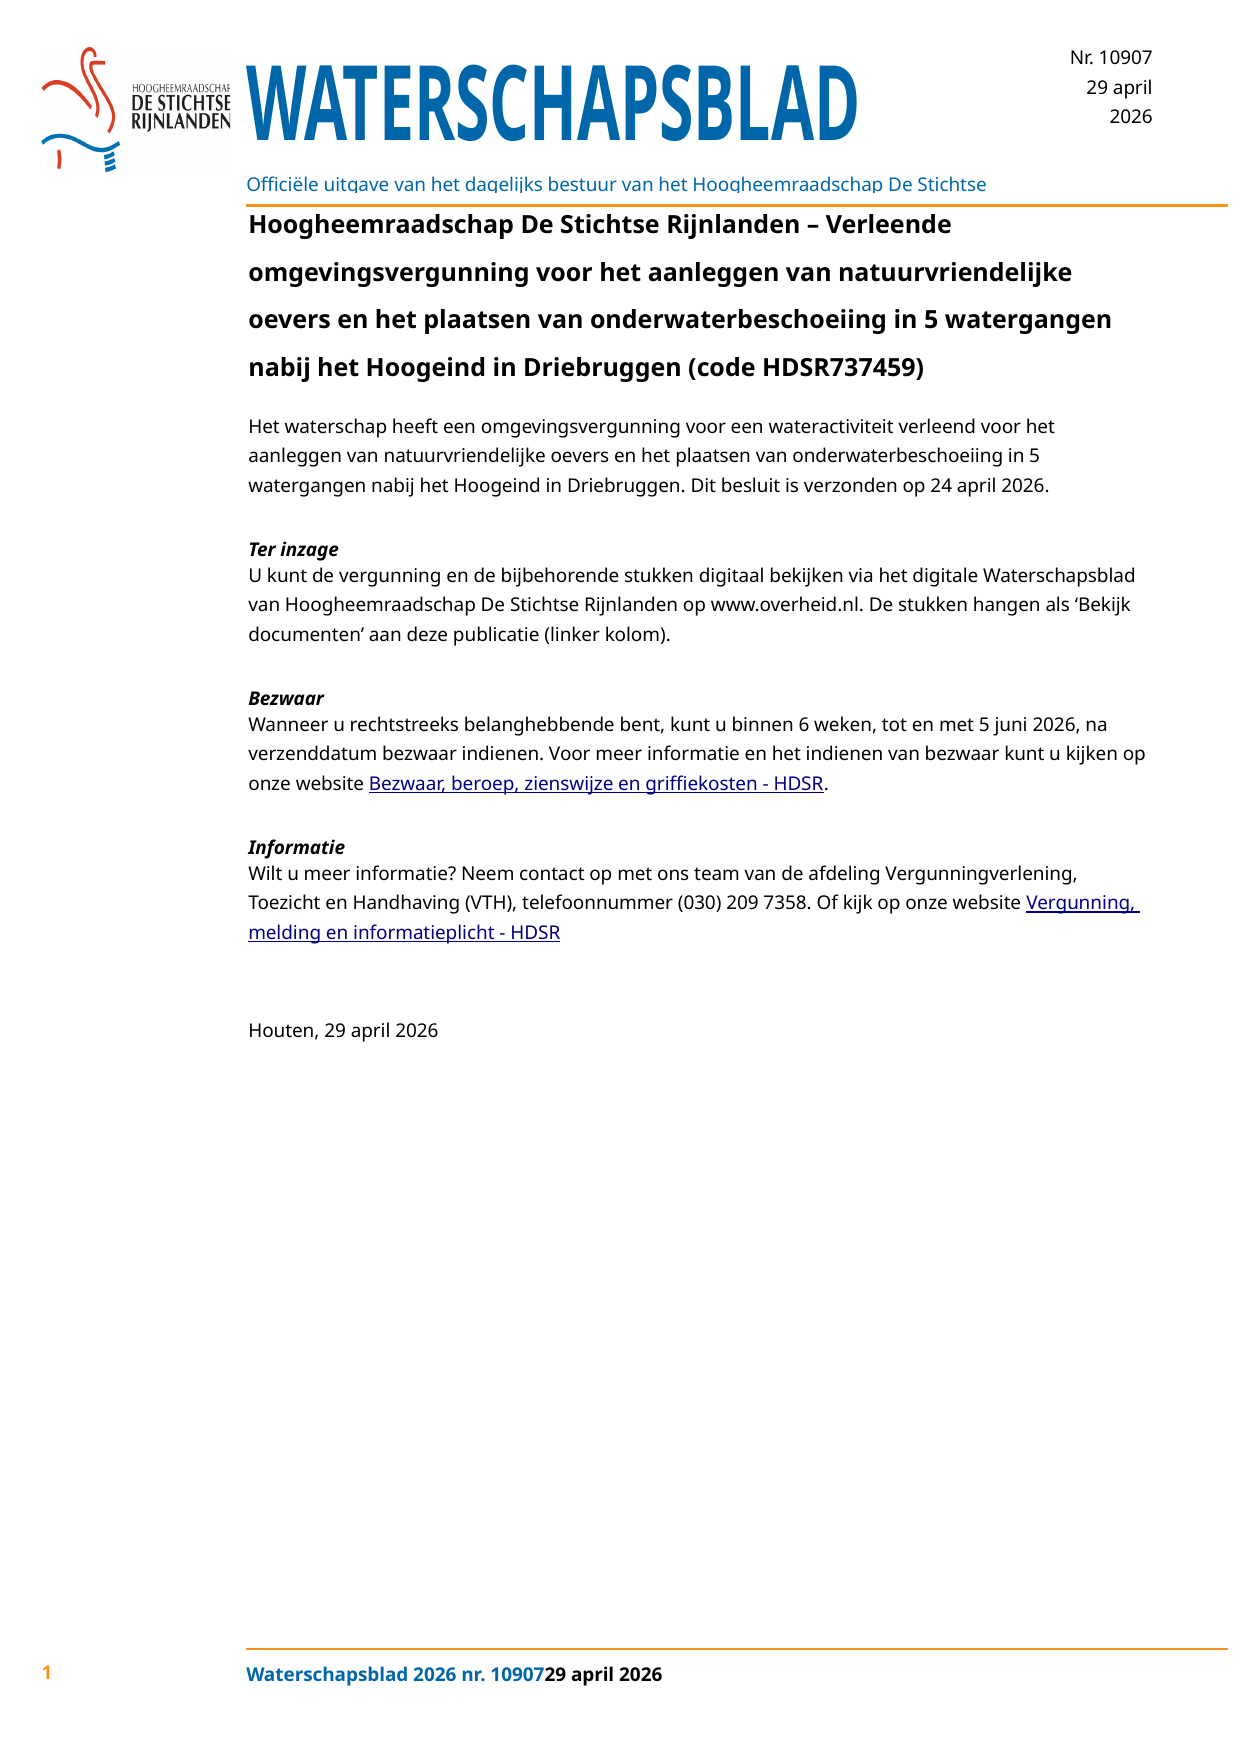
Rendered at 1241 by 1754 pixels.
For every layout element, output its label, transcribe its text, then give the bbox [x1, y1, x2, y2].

picture [41, 47, 231, 172]
text Ter inzage [248, 536, 1152, 562]
text Houten, 29 april 2026 [248, 1017, 1152, 1043]
text Het waterschap heeft een omgevingsvergunning voor een wateractiviteit verleend voor het aanleggen van natuurvriendelijke oevers en het plaatsen van onderwaterbeschoeiing in 5 watergangen nabij het Hoogeind in Driebruggen. Dit besluit is verzonden op 24 april 2026. [248, 413, 1152, 498]
text Hoogheemraadschap De Stichtse Rijnlanden – Verleende omgevingsvergunning voor het aanleggen van natuurvriendelijke oevers en het plaatsen van onderwaterbeschoeiing in 5 watergangen nabij het Hoogeind in Driebruggen (code HDSR737459) [248, 207, 1152, 384]
text Wilt u meer informatie? Neem contact op met ons team van de afdeling Vergunningverlening, Toezicht en Handhaving (VTH), telefoonnummer (030) 209 7358. Of kijk op onze website Vergunning, melding en informatieplicht - HDSR [248, 860, 1152, 944]
text Bezwaar [248, 685, 1152, 711]
text Informatie [248, 834, 1152, 860]
text U kunt de vergunning en de bijbehorende stukken digitaal bekijken via het digitale Waterschapsblad van Hoogheemraadschap De Stichtse Rijnlanden op www.overheid.nl. De stukken hangen als ‘Bekijk documenten’ aan deze publicatie (linker kolom). [248, 562, 1152, 647]
text Wanneer u rechtstreeks belanghebbende bent, kunt u binnen 6 weken, tot en met 5 juni 2026, na verzenddatum bezwaar indienen. Voor meer informatie en het indienen van bezwaar kunt u kijken op onze website Bezwaar, beroep, zienswijze en griffiekosten - HDSR. [248, 711, 1152, 796]
